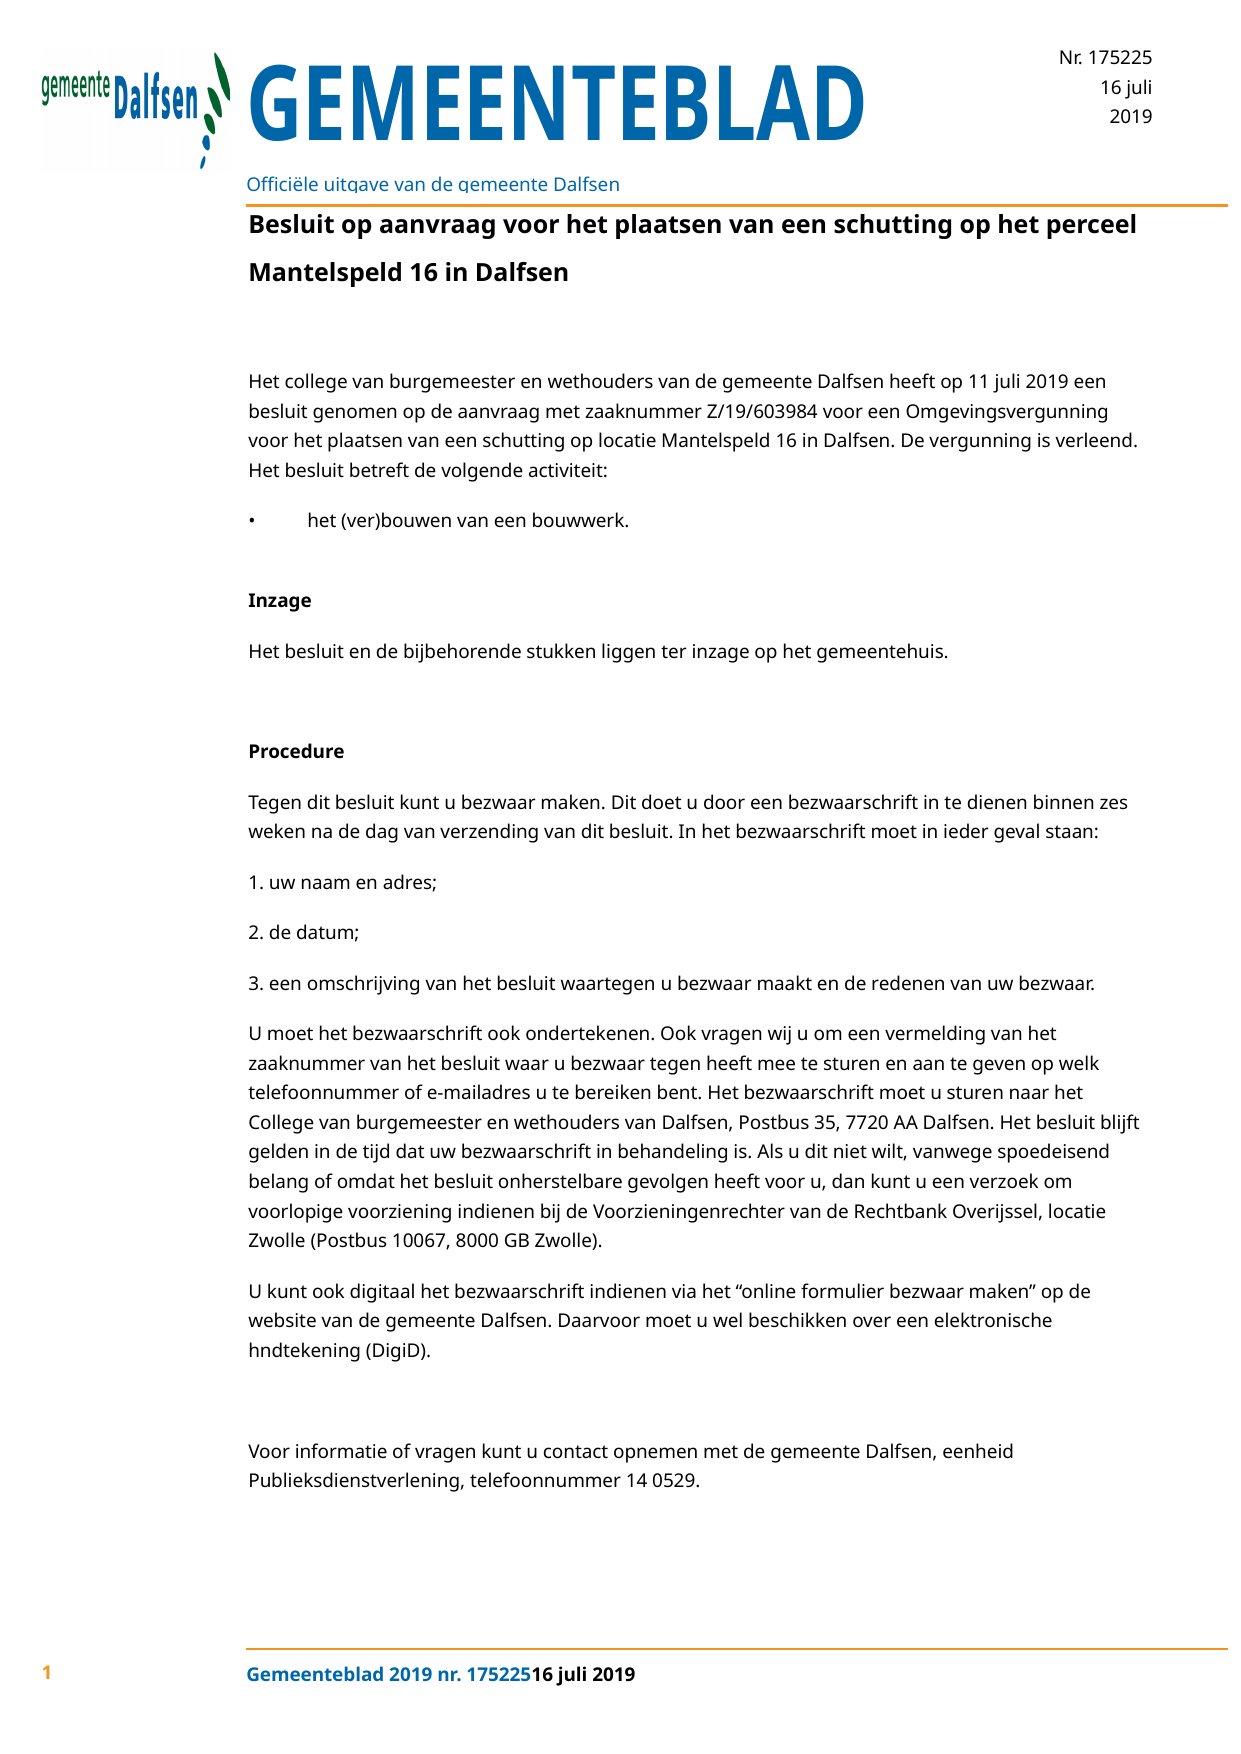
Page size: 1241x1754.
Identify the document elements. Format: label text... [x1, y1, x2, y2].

text Inzage [248, 587, 1152, 613]
text Het besluit en de bijbehorende stukken liggen ter inzage op het gemeentehuis. [248, 638, 1152, 664]
text 3. een omschrijving van het besluit waartegen u bezwaar maakt en de redenen van uw bezwaar. [248, 970, 1152, 996]
list het (ver)bouwen van een bouwwerk. [248, 507, 1152, 533]
text Procedure [248, 739, 1152, 764]
text 2. de datum; [248, 919, 1152, 945]
text Voor informatie of vragen kunt u contact opnemen met de gemeente Dalfsen, eenheid Publieksdienstverlening, telefoonnummer 14 0529. [248, 1438, 1152, 1493]
text 1. uw naam en adres; [248, 869, 1152, 895]
text U kunt ook digitaal het bezwaarschrift indienen via het “online formulier bezwaar maken” op de website van de gemeente Dalfsen. Daarvoor moet u wel beschikken over een elektronische hndtekening (DigiD). [248, 1278, 1152, 1363]
picture [41, 47, 231, 172]
text Het college van burgemeester en wethouders van de gemeente Dalfsen heeft op 11 juli 2019 een besluit genomen op de aanvraag met zaaknummer Z/19/603984 voor een Omgevingsvergunning voor het plaatsen van een schutting op locatie Mantelspeld 16 in Dalfsen. De vergunning is verleend. Het besluit betreft de volgende activiteit: [248, 368, 1152, 483]
text Tegen dit besluit kunt u bezwaar maken. Dit doet u door een bezwaarschrift in te dienen binnen zes weken na de dag van verzending van dit besluit. In het bezwaarschrift moet in ieder geval staan: [248, 789, 1152, 844]
text Besluit op aanvraag voor het plaatsen van een schutting op het perceel Mantelspeld 16 in Dalfsen [248, 207, 1152, 288]
text U moet het bezwaarschrift ook ondertekenen. Ook vragen wij u om een vermelding van het zaaknummer van het besluit waar u bezwaar tegen heeft mee te sturen en aan te geven op welk telefoonnummer of e-mailadres u te bereiken bent. Het bezwaarschrift moet u sturen naar het College van burgemeester en wethouders van Dalfsen, Postbus 35, 7720 AA Dalfsen. Het besluit blijft gelden in de tijd dat uw bezwaarschrift in behandeling is. Als u dit niet wilt, vanwege spoedeisend belang of omdat het besluit onherstelbare gevolgen heeft voor u, dan kunt u een verzoek om voorlopige voorziening indienen bij de Voorzieningenrechter van de Rechtbank Overijssel, locatie Zwolle (Postbus 10067, 8000 GB Zwolle). [248, 1020, 1152, 1253]
